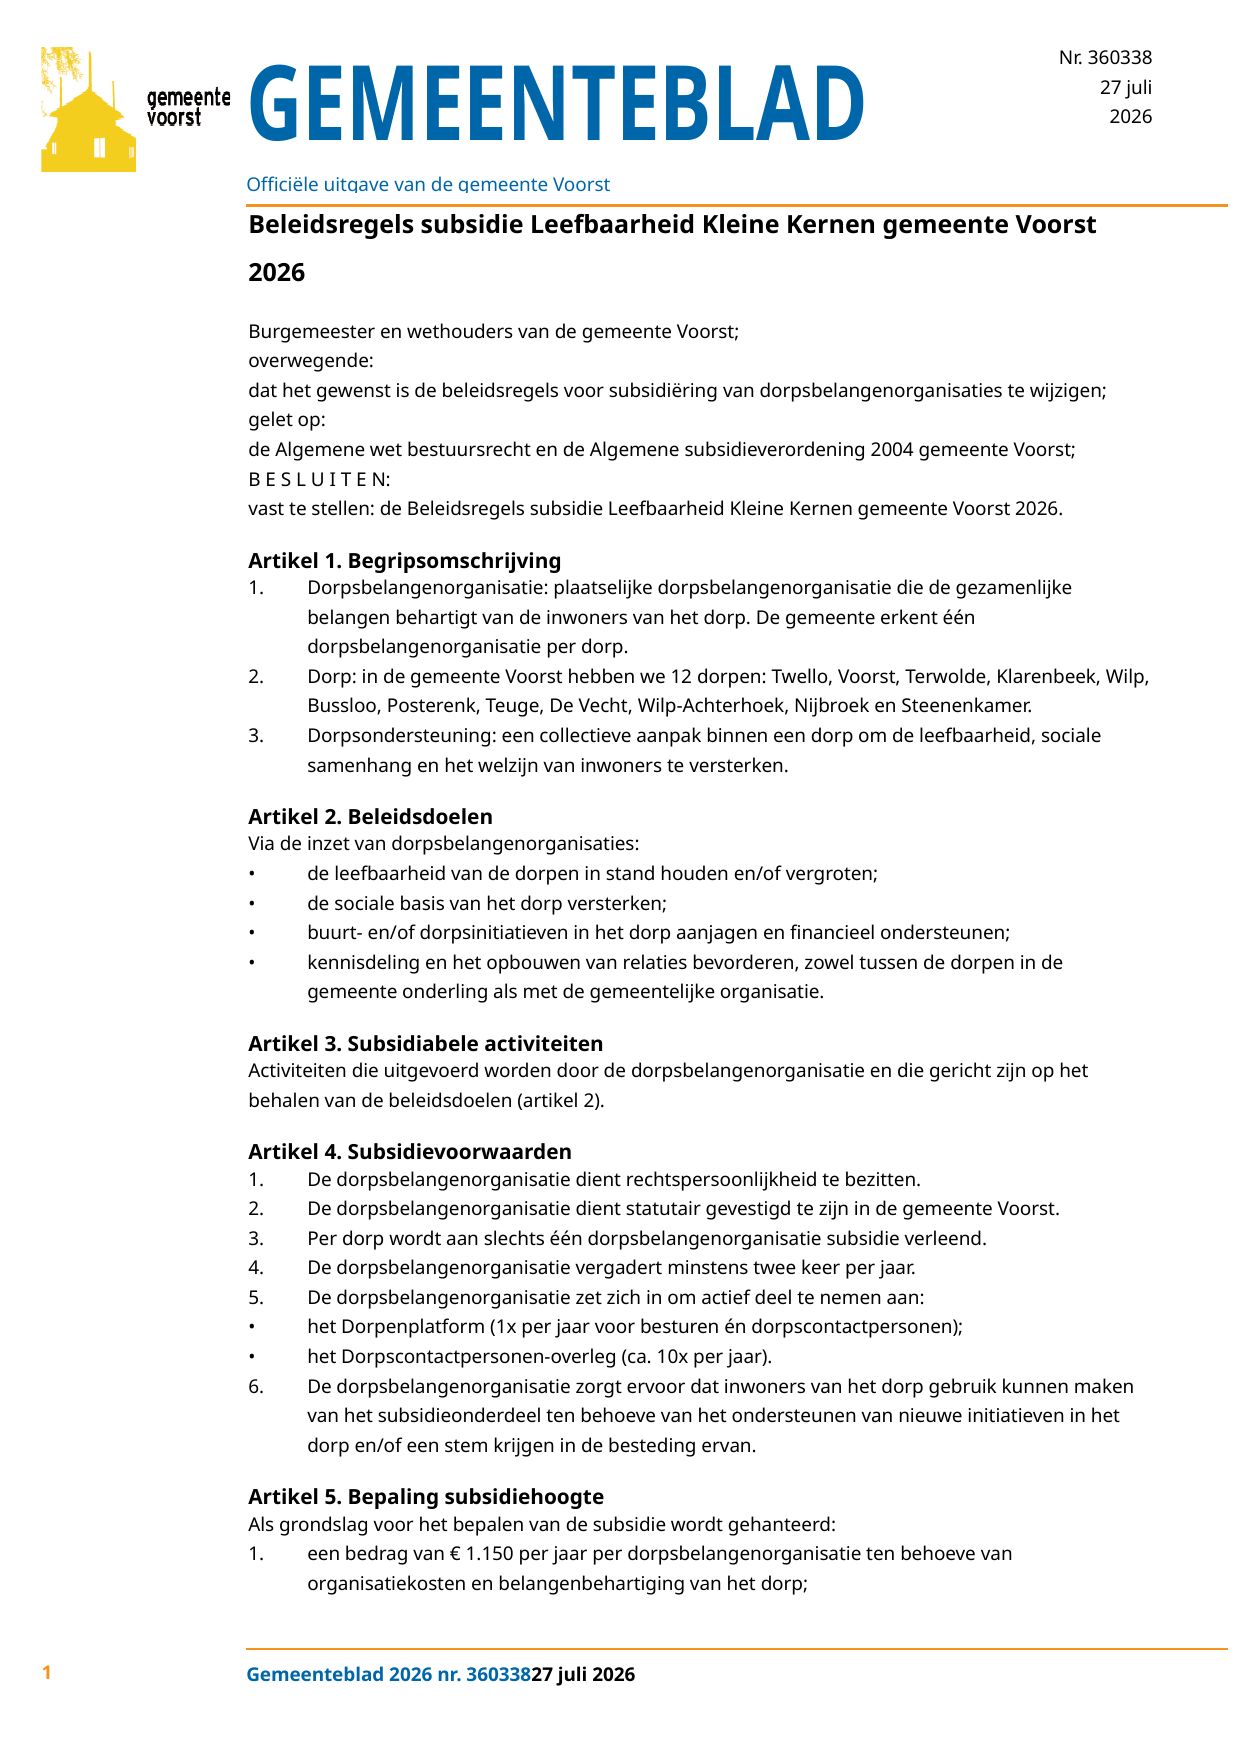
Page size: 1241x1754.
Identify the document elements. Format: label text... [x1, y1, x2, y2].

text Artikel 1. Begripsomschrijving [248, 546, 1152, 574]
list een bedrag van € 1.150 per jaar per dorpsbelangenorganisatie ten behoeve van organisatiekosten en belangenbehartiging van het dorp; [248, 1541, 1152, 1596]
text Als grondslag voor het bepalen van de subsidie wordt gehanteerd: [248, 1511, 1152, 1537]
list de leefbaarheid van de dorpen in stand houden en/of vergroten; [248, 860, 1152, 886]
list kennisdeling en het opbouwen van relaties bevorderen, zowel tussen de dorpen in de gemeente onderling als met de gemeentelijke organisatie. [248, 949, 1152, 1004]
text Beleidsregels subsidie Leefbaarheid Kleine Kernen gemeente Voorst 2026 [248, 207, 1152, 288]
text Artikel 4. Subsidievoorwaarden [248, 1137, 1152, 1166]
picture [41, 47, 231, 172]
text Burgemeester en wethouders van de gemeente Voorst; [248, 318, 1152, 344]
list Per dorp wordt aan slechts één dorpsbelangenorganisatie subsidie verleend. [248, 1225, 1152, 1251]
list het Dorpenplatform (1x per jaar voor besturen én dorpscontactpersonen); [248, 1314, 1152, 1339]
text de Algemene wet bestuursrecht en de Algemene subsidieverordening 2004 gemeente Voorst; [248, 436, 1152, 462]
list De dorpsbelangenorganisatie dient statutair gevestigd te zijn in de gemeente Voorst. [248, 1195, 1152, 1221]
text Activiteiten die uitgevoerd worden door de dorpsbelangenorganisatie en die gericht zijn op het behalen van de beleidsdoelen (artikel 2). [248, 1057, 1152, 1113]
list De dorpsbelangenorganisatie dient rechtspersoonlijkheid te bezitten. [248, 1166, 1152, 1192]
text Artikel 5. Bepaling subsidiehoogte [248, 1482, 1152, 1511]
list De dorpsbelangenorganisatie zet zich in om actief deel te nemen aan: [248, 1284, 1152, 1310]
text overwegende: [248, 347, 1152, 373]
text Via de inzet van dorpsbelangenorganisaties: [248, 831, 1152, 856]
list De dorpsbelangenorganisatie vergadert minstens twee keer per jaar. [248, 1254, 1152, 1280]
text gelet op: [248, 407, 1152, 432]
list de sociale basis van het dorp versterken; [248, 890, 1152, 916]
list Dorp: in de gemeente Voorst hebben we 12 dorpen: Twello, Voorst, Terwolde, Klarenbeek, Wilp, Bussloo, Posterenk, Teuge, De Vecht, Wilp-Achterhoek, Nijbroek en Steenenkamer. [248, 663, 1152, 718]
list Dorpsbelangenorganisatie: plaatselijke dorpsbelangenorganisatie die de gezamenlijke belangen behartigt van de inwoners van het dorp. De gemeente erkent één dorpsbelangenorganisatie per dorp. [248, 574, 1152, 659]
text B E S L U I T E N: [248, 466, 1152, 492]
list Dorpsondersteuning: een collectieve aanpak binnen een dorp om de leefbaarheid, sociale samenhang en het welzijn van inwoners te versterken. [248, 722, 1152, 777]
text dat het gewenst is de beleidsregels voor subsidiëring van dorpsbelangenorganisaties te wijzigen; [248, 377, 1152, 403]
text Artikel 2. Beleidsdoelen [248, 802, 1152, 831]
list De dorpsbelangenorganisatie zorgt ervoor dat inwoners van het dorp gebruik kunnen maken van het subsidieonderdeel ten behoeve van het ondersteunen van nieuwe initiatieven in het dorp en/of een stem krijgen in de besteding ervan. [248, 1373, 1152, 1458]
text vast te stellen: de Beleidsregels subsidie Leefbaarheid Kleine Kernen gemeente Voorst 2026. [248, 495, 1152, 521]
list het Dorpscontactpersonen-overleg (ca. 10x per jaar). [248, 1343, 1152, 1369]
list buurt- en/of dorpsinitiatieven in het dorp aanjagen en financieel ondersteunen; [248, 919, 1152, 945]
text Artikel 3. Subsidiabele activiteiten [248, 1029, 1152, 1057]
